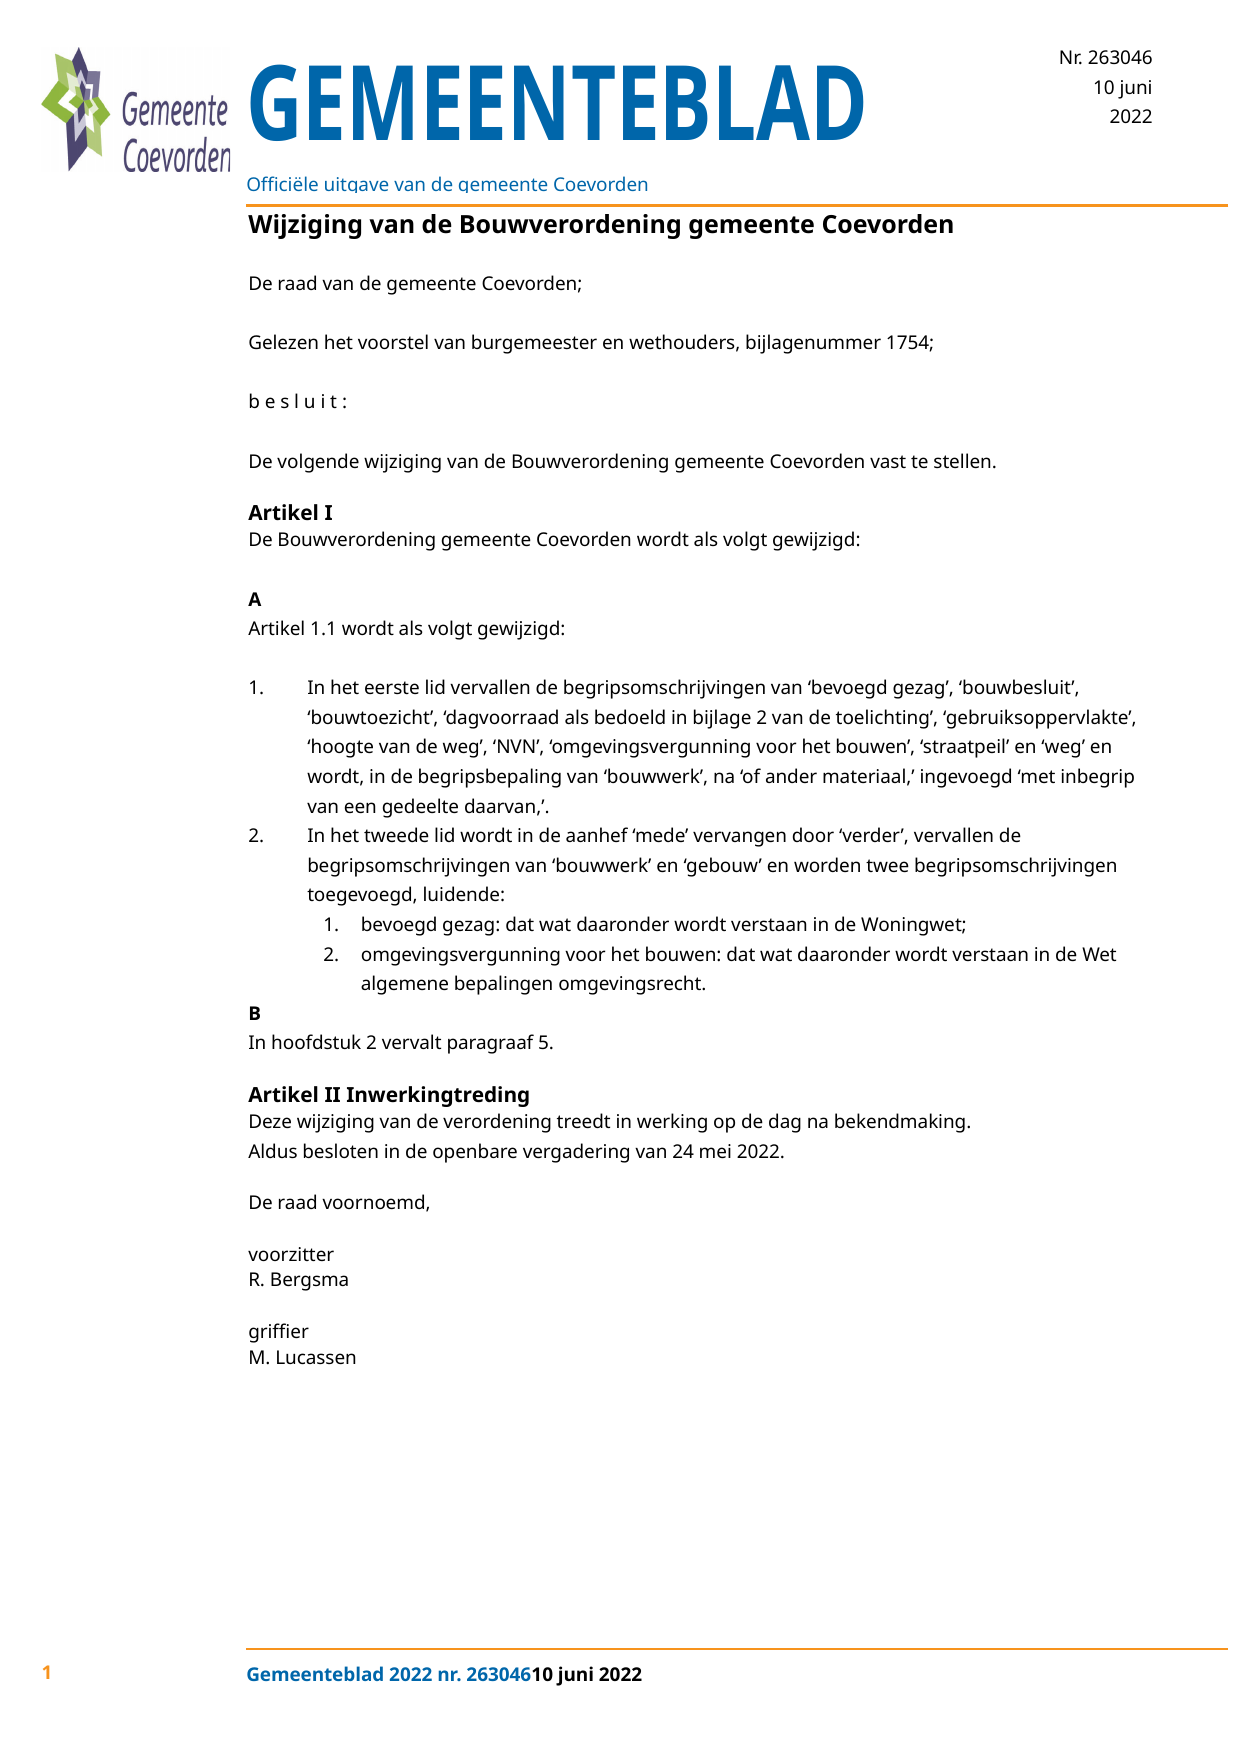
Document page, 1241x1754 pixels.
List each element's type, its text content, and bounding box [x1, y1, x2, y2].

picture [41, 47, 231, 172]
text griffier [248, 1318, 1152, 1344]
text De raad van de gemeente Coevorden; [248, 270, 1152, 296]
text De Bouwverordening gemeente Coevorden wordt als volgt gewijzigd: [248, 527, 1152, 552]
list In het eerste lid vervallen de begripsomschrijvingen van ‘bevoegd gezag’, ‘bouwbesluit’, ‘bouwtoezicht’, ‘dagvoorraad als bedoeld in bijlage 2 van de toelichting’, ‘gebruiksoppervlakte’, ‘hoogte van de weg’, ‘NVN’, ‘omgevingsvergunning voor het bouwen’, ‘straatpeil’ en ‘weg’ en wordt, in de begripsbepaling van ‘bouwwerk’, na ‘of ander materiaal,’ ingevoegd ‘met inbegrip van een gedeelte daarvan,’. [248, 674, 1152, 819]
text Aldus besloten in de openbare vergadering van 24 mei 2022. [248, 1138, 1152, 1164]
text voorzitter [248, 1241, 1152, 1267]
text A [248, 586, 1152, 612]
text Gelezen het voorstel van burgemeester en wethouders, bijlagenummer 1754; [248, 329, 1152, 355]
text Wijziging van de Bouwverordening gemeente Coevorden [248, 207, 1152, 241]
text R. Bergsma [248, 1267, 1152, 1292]
text B [248, 1000, 1152, 1026]
text Artikel I [248, 498, 1152, 527]
text Artikel 1.1 wordt als volgt gewijzigd: [248, 615, 1152, 641]
list omgevingsvergunning voor het bouwen: dat wat daaronder wordt verstaan in de Wet algemene bepalingen omgevingsrecht. [323, 941, 1152, 996]
text De raad voornoemd, [248, 1189, 1152, 1215]
list In het tweede lid wordt in de aanhef ‘mede’ vervangen door ‘verder’, vervallen de begripsomschrijvingen van ‘bouwwerk’ en ‘gebouw’ en worden twee begripsomschrijvingen toegevoegd, luidende: [248, 822, 1152, 907]
list bevoegd gezag: dat wat daaronder wordt verstaan in de Woningwet; [323, 911, 1152, 937]
text Deze wijziging van de verordening treedt in werking op de dag na bekendmaking. [248, 1108, 1152, 1134]
text In hoofdstuk 2 vervalt paragraaf 5. [248, 1029, 1152, 1055]
text Artikel II Inwerkingtreding [248, 1080, 1152, 1108]
text M. Lucassen [248, 1344, 1152, 1369]
text b e s l u i t : [248, 389, 1152, 414]
text De volgende wijziging van de Bouwverordening gemeente Coevorden vast te stellen. [248, 448, 1152, 473]
